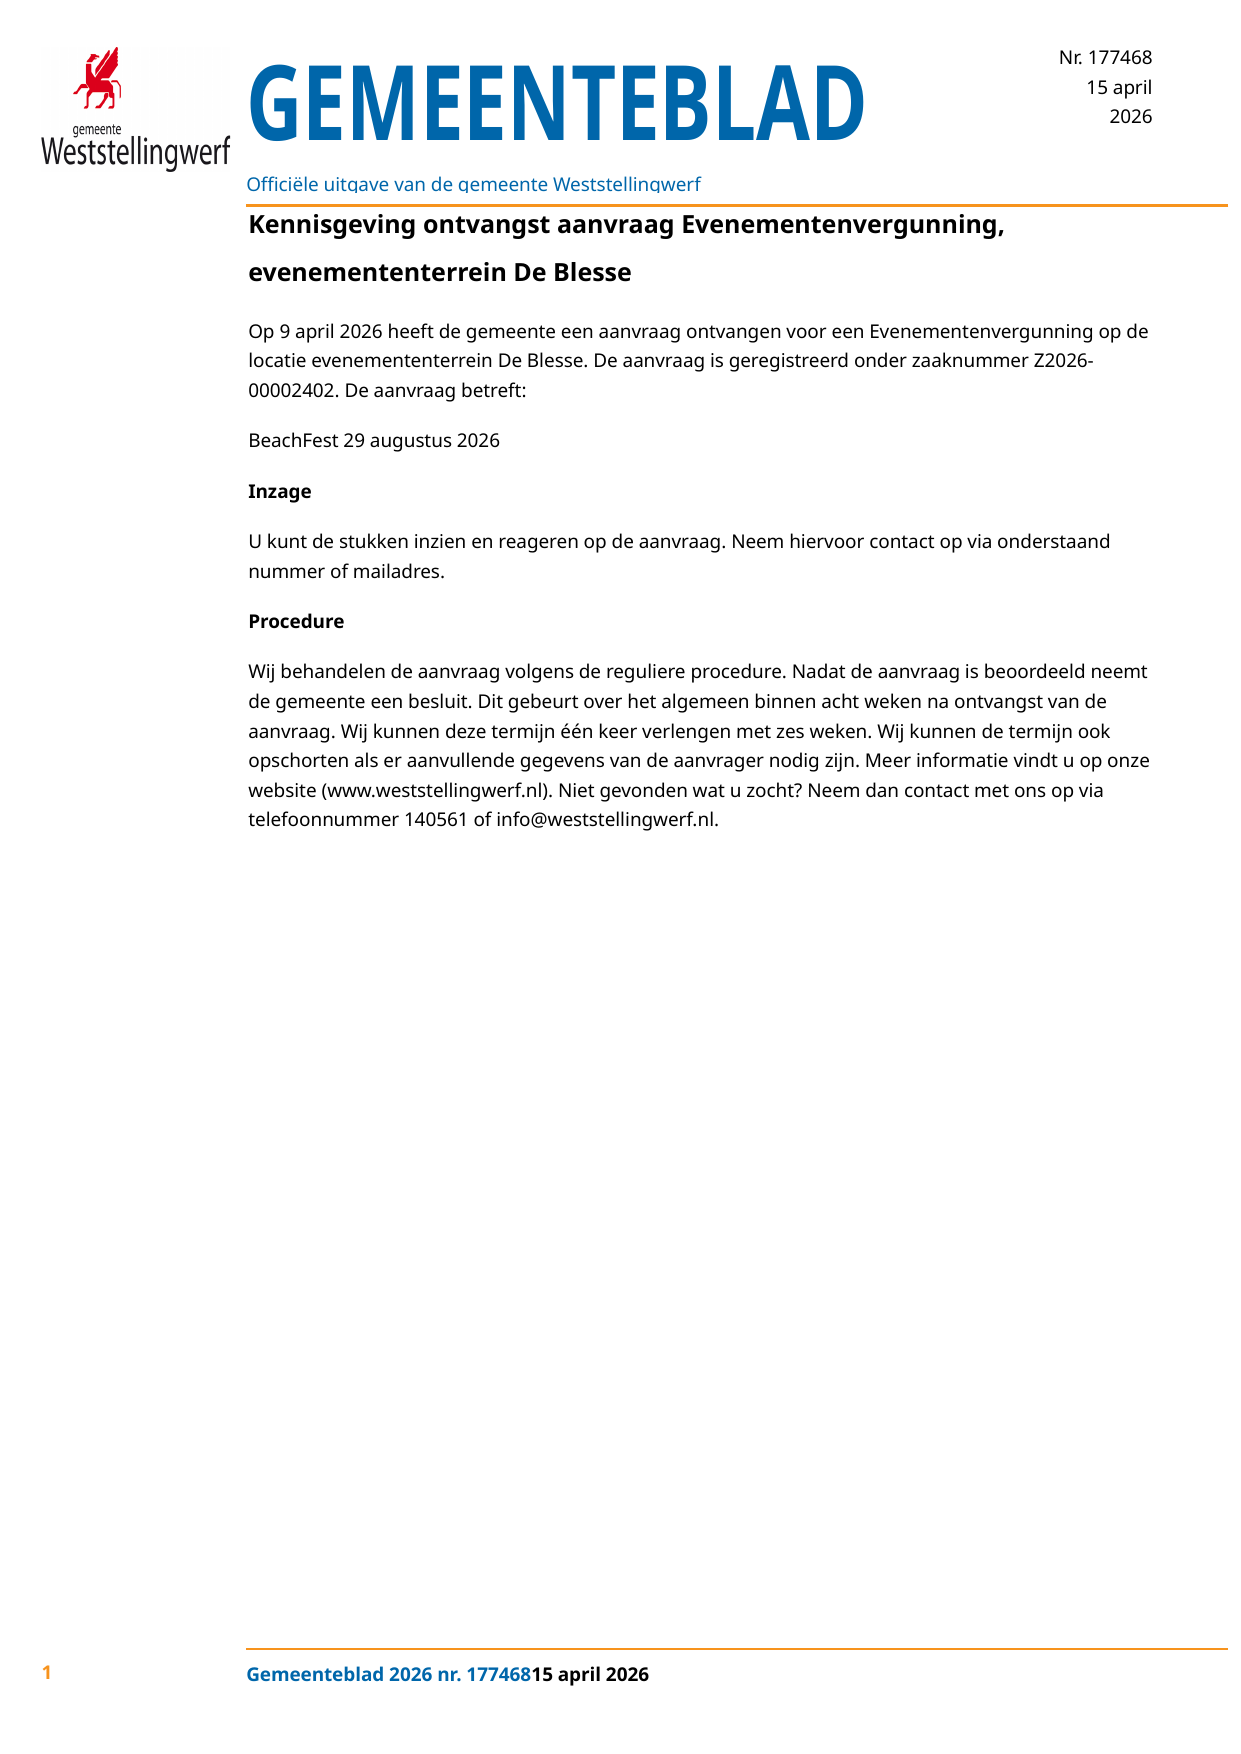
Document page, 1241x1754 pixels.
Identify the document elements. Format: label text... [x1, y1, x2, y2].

text BeachFest 29 augustus 2026 [248, 427, 1152, 453]
text Wij behandelen de aanvraag volgens de reguliere procedure. Nadat de aanvraag is beoordeeld neemt de gemeente een besluit. Dit gebeurt over het algemeen binnen acht weken na ontvangst van de aanvraag. Wij kunnen deze termijn één keer verlengen met zes weken. Wij kunnen de termijn ook opschorten als er aanvullende gegevens van de aanvrager nodig zijn. Meer informatie vindt u op onze website (www.weststellingwerf.nl). Niet gevonden wat u zocht? Neem dan contact met ons op via telefoonnummer 140561 of info@weststellingwerf.nl. [248, 659, 1152, 832]
text U kunt de stukken inzien en reageren op de aanvraag. Neem hiervoor contact op via onderstaand nummer of mailadres. [248, 528, 1152, 584]
text Kennisgeving ontvangst aanvraag Evenementenvergunning, evenemententerrein De Blesse [248, 207, 1152, 288]
text Op 9 april 2026 heeft de gemeente een aanvraag ontvangen voor een Evenementenvergunning op de locatie evenemententerrein De Blesse. De aanvraag is geregistreerd onder zaaknummer Z2026-00002402. De aanvraag betreft: [248, 318, 1152, 403]
picture [41, 47, 231, 172]
text Inzage [248, 478, 1152, 504]
text Procedure [248, 608, 1152, 634]
